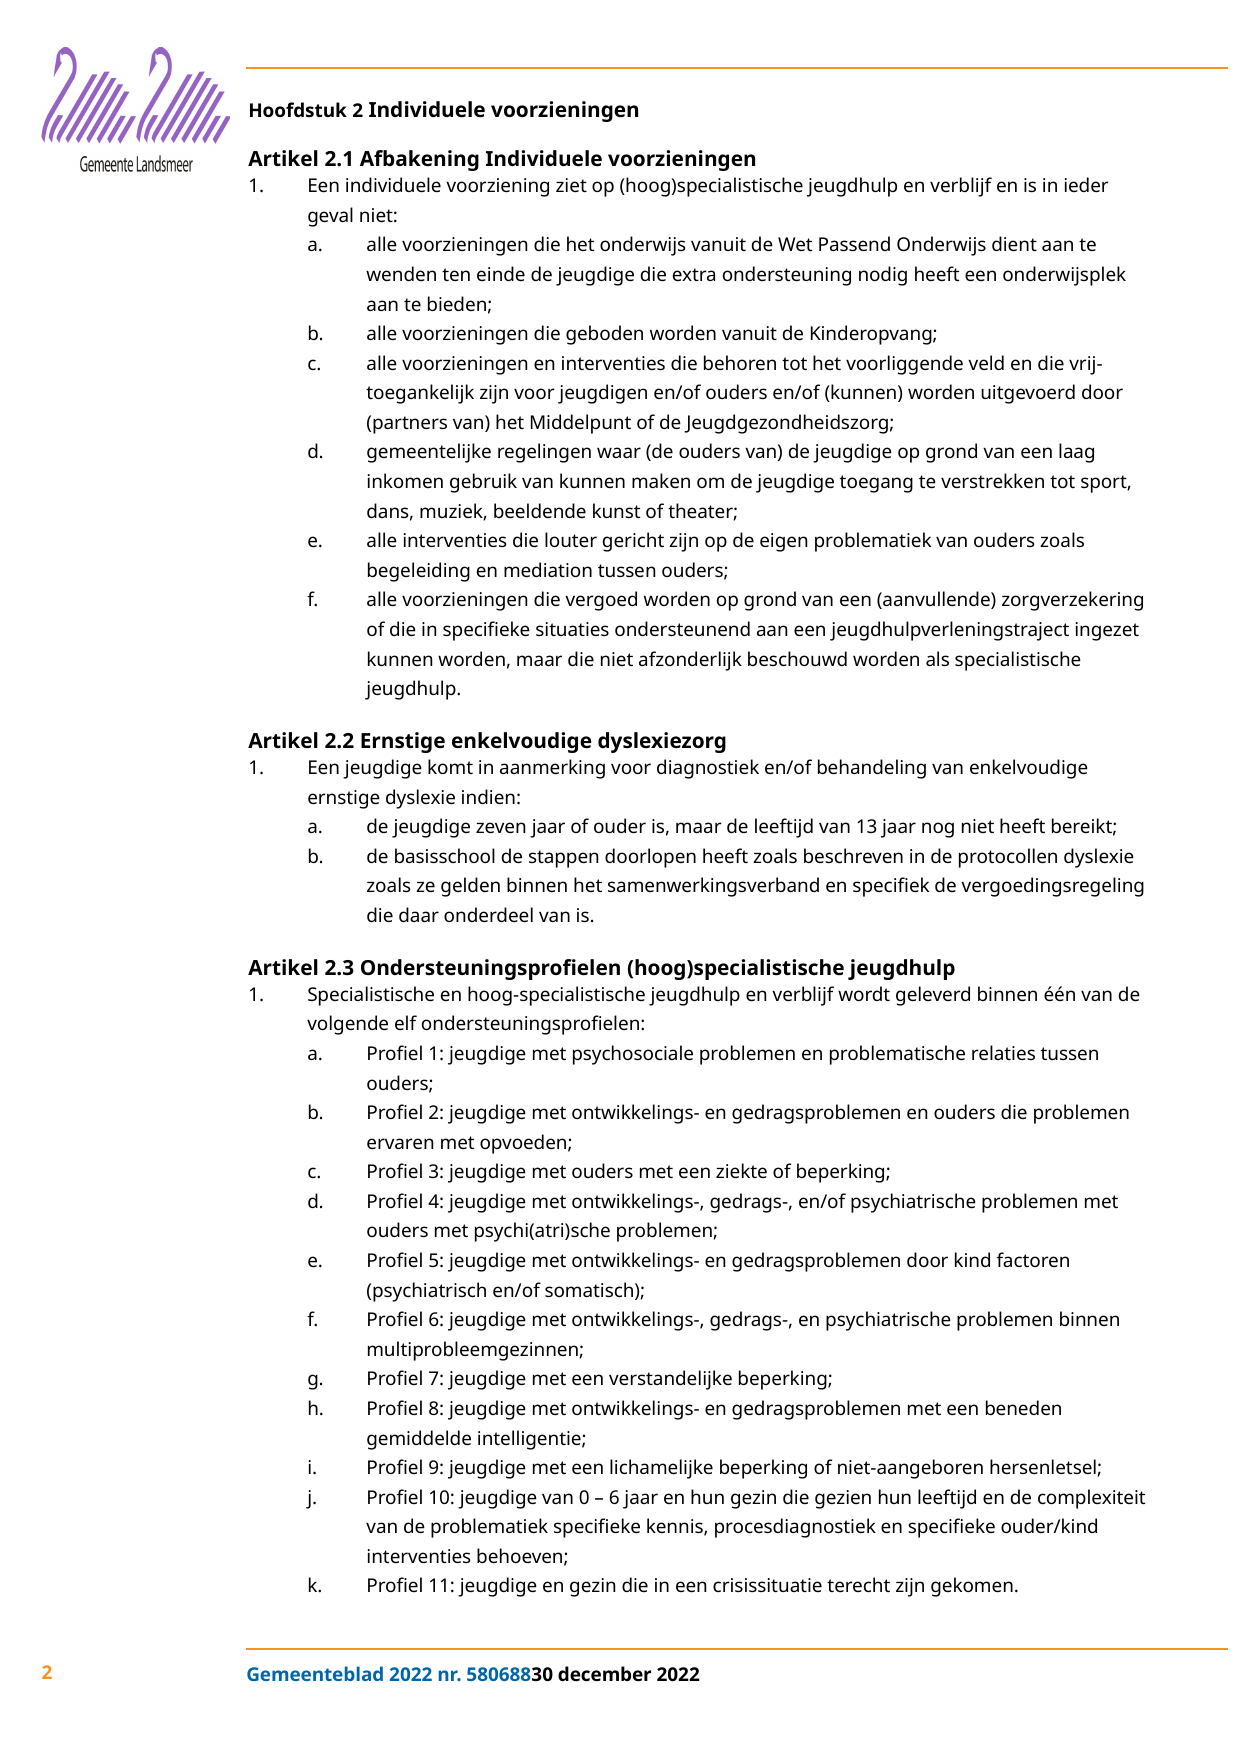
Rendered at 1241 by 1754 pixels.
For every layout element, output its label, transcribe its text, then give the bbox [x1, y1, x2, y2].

list Profiel 10: jeugdige van 0 – 6 jaar en hun gezin die gezien hun leeftijd en de complexiteit van de problematiek specifieke kennis, procesdiagnostiek en specifieke ouder/kind interventies behoeven; [307, 1484, 1152, 1569]
list alle voorzieningen en interventies die behoren tot het voorliggende veld en die vrij-toegankelijk zijn voor jeugdigen en/of ouders en/of (kunnen) worden uitgevoerd door (partners van) het Middelpunt of de Jeugdgezondheidszorg; [307, 350, 1152, 435]
picture [41, 47, 231, 172]
text Artikel 2.2 Ernstige enkelvoudige dyslexiezorg [248, 726, 1152, 754]
list Profiel 2: jeugdige met ontwikkelings- en gedragsproblemen en ouders die problemen ervaren met opvoeden; [307, 1099, 1152, 1155]
list Profiel 7: jeugdige met een verstandelijke beperking; [307, 1366, 1152, 1391]
list alle voorzieningen die het onderwijs vanuit de Wet Passend Onderwijs dient aan te wenden ten einde de jeugdige die extra ondersteuning nodig heeft een onderwijsplek aan te bieden; [307, 232, 1152, 317]
list Een jeugdige komt in aanmerking voor diagnostiek en/of behandeling van enkelvoudige ernstige dyslexie indien: [248, 754, 1152, 809]
list alle voorzieningen die geboden worden vanuit de Kinderopvang; [307, 320, 1152, 346]
text Hoofdstuk 2 Individuele voorzieningen [248, 95, 1152, 123]
list de jeugdige zeven jaar of ouder is, maar de leeftijd van 13 jaar nog niet heeft bereikt; [307, 813, 1152, 839]
list Profiel 11: jeugdige en gezin die in een crisissituatie terecht zijn gekomen. [307, 1573, 1152, 1598]
list de basisschool de stappen doorlopen heeft zoals beschreven in de protocollen dyslexie zoals ze gelden binnen het samenwerkingsverband en specifiek de vergoedingsregeling die daar onderdeel van is. [307, 843, 1152, 928]
text Artikel 2.1 Afbakening Individuele voorzieningen [248, 144, 1152, 172]
list Profiel 3: jeugdige met ouders met een ziekte of beperking; [307, 1158, 1152, 1184]
list Profiel 6: jeugdige met ontwikkelings-, gedrags-, en psychiatrische problemen binnen multiprobleemgezinnen; [307, 1306, 1152, 1362]
list Specialistische en hoog-specialistische jeugdhulp en verblijf wordt geleverd binnen één van de volgende elf ondersteuningsprofielen: [248, 981, 1152, 1036]
list gemeentelijke regelingen waar (de ouders van) de jeugdige op grond van een laag inkomen gebruik van kunnen maken om de jeugdige toegang te verstrekken tot sport, dans, muziek, beeldende kunst of theater; [307, 439, 1152, 524]
list Profiel 4: jeugdige met ontwikkelings-, gedrags-, en/of psychiatrische problemen met ouders met psychi(atri)sche problemen; [307, 1188, 1152, 1243]
list alle voorzieningen die vergoed worden op grond van een (aanvullende) zorgverzekering of die in specifieke situaties ondersteunend aan een jeugdhulpverleningstraject ingezet kunnen worden, maar die niet afzonderlijk beschouwd worden als specialistische jeugdhulp. [307, 587, 1152, 701]
text Artikel 2.3 Ondersteuningsprofielen (hoog)specialistische jeugdhulp [248, 953, 1152, 981]
list Profiel 9: jeugdige met een lichamelijke beperking of niet-aangeboren hersenletsel; [307, 1454, 1152, 1480]
list Profiel 5: jeugdige met ontwikkelings- en gedragsproblemen door kind factoren (psychiatrisch en/of somatisch); [307, 1247, 1152, 1303]
list Profiel 8: jeugdige met ontwikkelings- en gedragsproblemen met een beneden gemiddelde intelligentie; [307, 1395, 1152, 1451]
list Profiel 1: jeugdige met psychosociale problemen en problematische relaties tussen ouders; [307, 1040, 1152, 1096]
list Een individuele voorziening ziet op (hoog)specialistische jeugdhulp en verblijf en is in ieder geval niet: [248, 172, 1152, 228]
list alle interventies die louter gericht zijn op de eigen problematiek van ouders zoals begeleiding en mediation tussen ouders; [307, 527, 1152, 583]
